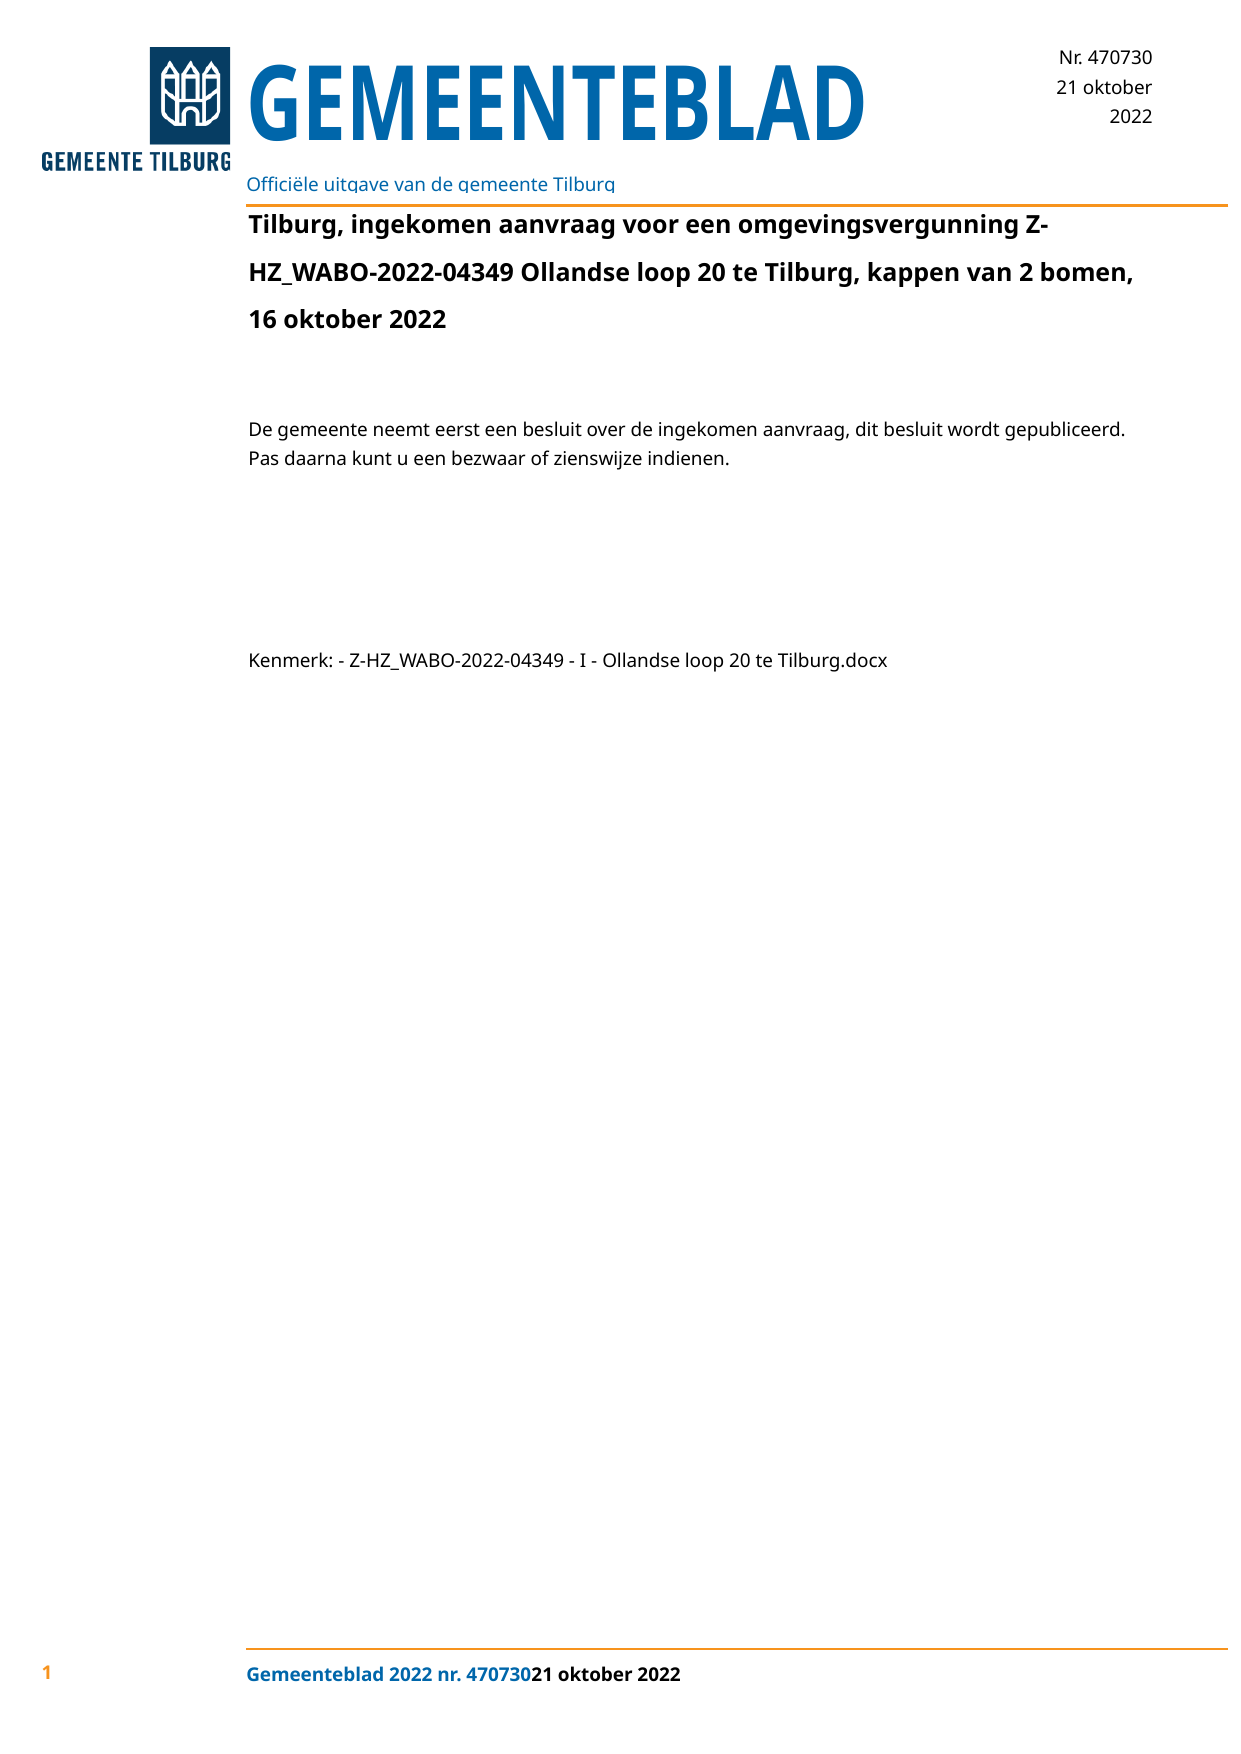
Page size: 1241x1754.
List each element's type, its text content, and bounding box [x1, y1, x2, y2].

picture [41, 47, 231, 172]
text De gemeente neemt eerst een besluit over de ingekomen aanvraag, dit besluit wordt gepubliceerd. Pas daarna kunt u een bezwaar of zienswijze indienen. [248, 416, 1152, 471]
text Tilburg, ingekomen aanvraag voor een omgevingsvergunning Z-HZ_WABO-2022-04349 Ollandse loop 20 te Tilburg, kappen van 2 bomen, 16 oktober 2022 [248, 207, 1152, 336]
text Kenmerk: - Z-HZ_WABO-2022-04349 - I - Ollandse loop 20 te Tilburg.docx [248, 647, 1152, 673]
